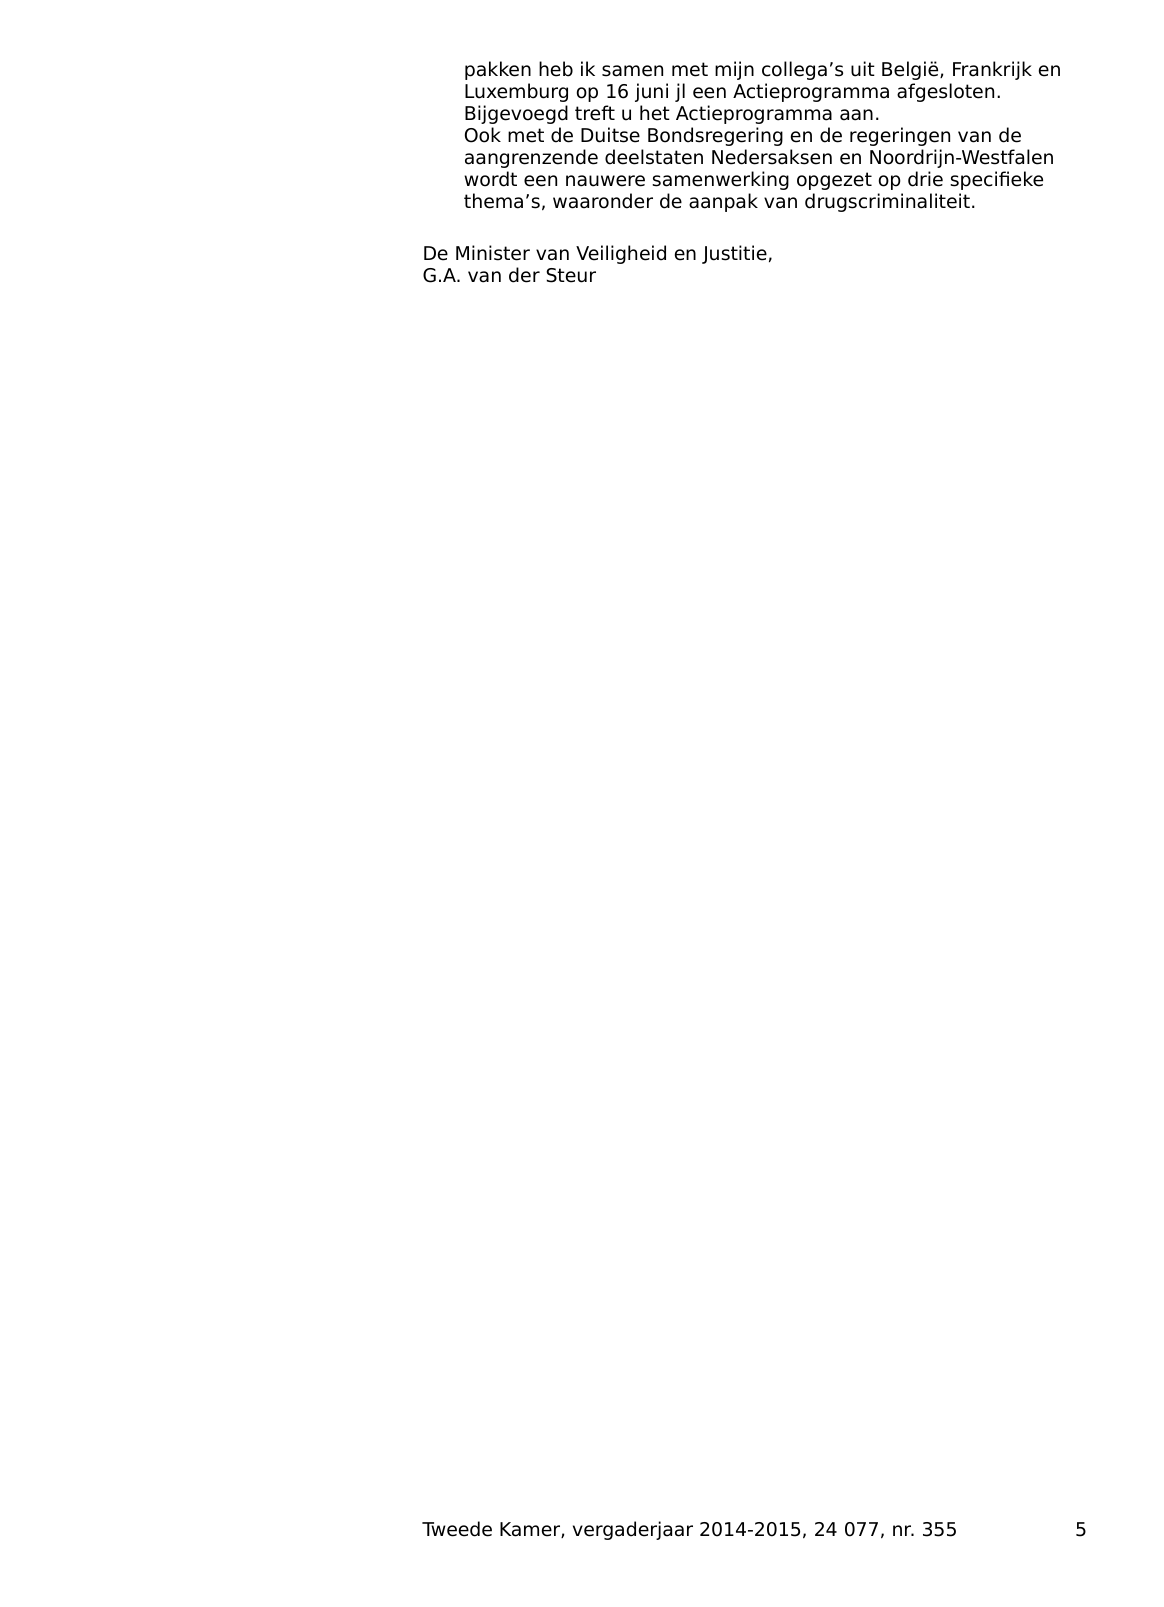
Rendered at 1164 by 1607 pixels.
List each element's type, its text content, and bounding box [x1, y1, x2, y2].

text Ook met de Duitse Bondsregering en de regeringen van de aangrenzende deelstaten Nedersaksen en Noordrijn-Westfalen wordt een nauwere samenwerking opgezet op drie specifieke thema’s, waaronder de aanpak van drugscriminaliteit. [464, 125, 1087, 213]
text De Minister van Veiligheid en Justitie, G.A. van der Steur [422, 243, 1087, 287]
text pakken heb ik samen met mijn collega’s uit België, Frankrijk en Luxemburg op 16 juni jl een Actieprogramma afgesloten. Bijgevoegd treft u het Actieprogramma aan. [464, 59, 1087, 125]
